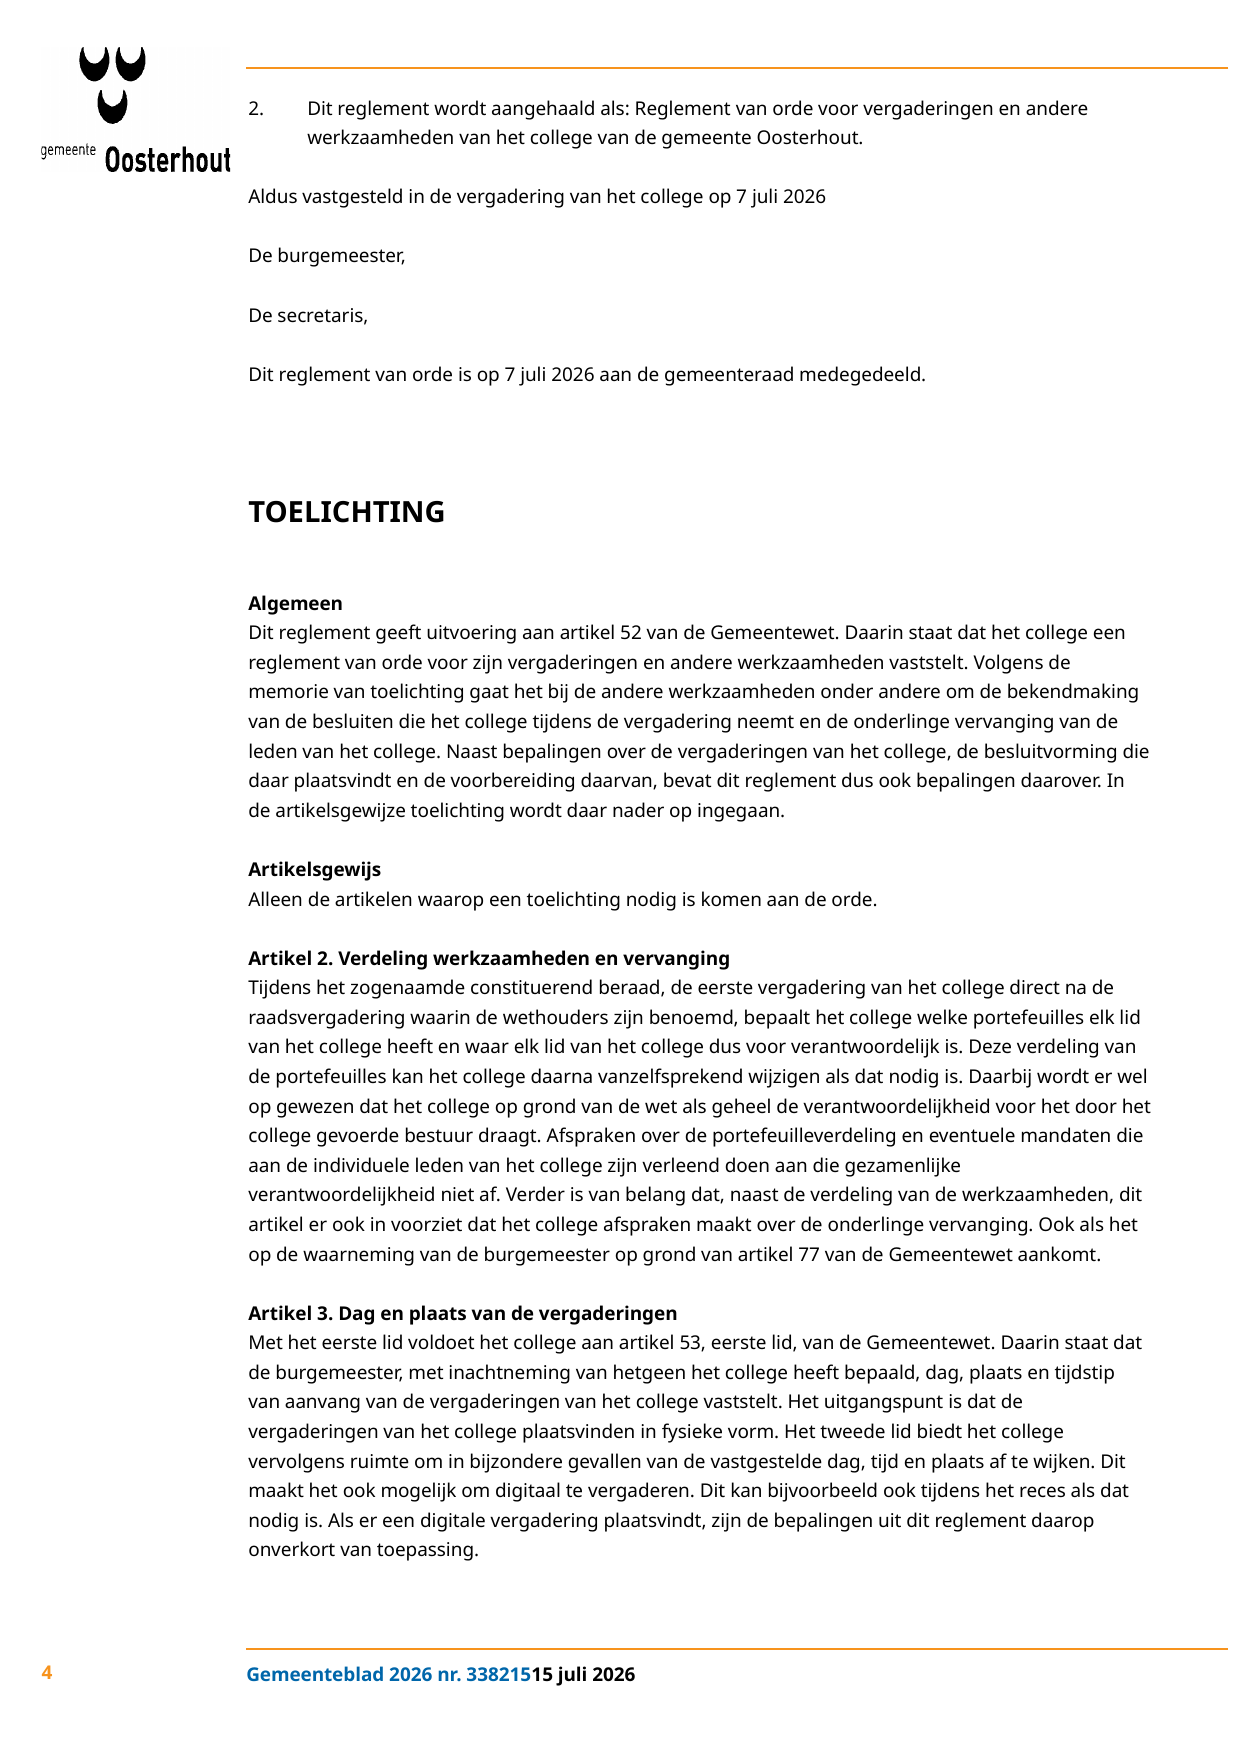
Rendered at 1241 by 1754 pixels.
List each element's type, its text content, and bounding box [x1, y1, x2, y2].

text Met het eerste lid voldoet het college aan artikel 53, eerste lid, van de Gemeentewet. Daarin staat dat de burgemeester, met inachtneming van hetgeen het college heeft bepaald, dag, plaats en tijdstip van aanvang van de vergaderingen van het college vaststelt. Het uitgangspunt is dat de vergaderingen van het college plaatsvinden in fysieke vorm. Het tweede lid biedt het college vervolgens ruimte om in bijzondere gevallen van de vastgestelde dag, tijd en plaats af te wijken. Dit maakt het ook mogelijk om digitaal te vergaderen. Dit kan bijvoorbeeld ook tijdens het reces als dat nodig is. Als er een digitale vergadering plaatsvindt, zijn de bepalingen uit dit reglement daarop onverkort van toepassing. [248, 1329, 1152, 1562]
text Artikelsgewijs [248, 856, 1152, 882]
text Aldus vastgesteld in de vergadering van het college op 7 juli 2026 [248, 183, 1152, 209]
text Tijdens het zogenaamde constituerend beraad, de eerste vergadering van het college direct na de raadsvergadering waarin de wethouders zijn benoemd, bepaalt het college welke portefeuilles elk lid van het college heeft en waar elk lid van het college dus voor verantwoordelijk is. Deze verdeling van de portefeuilles kan het college daarna vanzelfsprekend wijzigen als dat nodig is. Daarbij wordt er wel op gewezen dat het college op grond van de wet als geheel de verantwoordelijkheid voor het door het college gevoerde bestuur draagt. Afspraken over de portefeuilleverdeling en eventuele mandaten die aan de individuele leden van het college zijn verleend doen aan die gezamenlijke verantwoordelijkheid niet af. Verder is van belang dat, naast de verdeling van de werkzaamheden, dit artikel er ook in voorziet dat het college afspraken maakt over de onderlinge vervanging. Ook als het op de waarneming van de burgemeester op grond van artikel 77 van de Gemeentewet aankomt. [248, 974, 1152, 1267]
list Dit reglement wordt aangehaald als: Reglement van orde voor vergaderingen en andere werkzaamheden van het college van de gemeente Oosterhout. [248, 95, 1152, 150]
picture [41, 47, 231, 172]
text Dit reglement van orde is op 7 juli 2026 aan de gemeenteraad medegedeeld. [248, 361, 1152, 387]
text Artikel 3. Dag en plaats van de vergaderingen [248, 1300, 1152, 1326]
text TOELICHTING [248, 492, 1152, 531]
text De secretaris, [248, 302, 1152, 328]
text Algemeen [248, 590, 1152, 616]
text Dit reglement geeft uitvoering aan artikel 52 van de Gemeentewet. Daarin staat dat het college een reglement van orde voor zijn vergaderingen en andere werkzaamheden vaststelt. Volgens de memorie van toelichting gaat het bij de andere werkzaamheden onder andere om de bekendmaking van de besluiten die het college tijdens de vergadering neemt en de onderlinge vervanging van de leden van het college. Naast bepalingen over de vergaderingen van het college, de besluitvorming die daar plaatsvindt en de voorbereiding daarvan, bevat dit reglement dus ook bepalingen daarover. In de artikelsgewijze toelichting wordt daar nader op ingegaan. [248, 619, 1152, 823]
text De burgemeester, [248, 243, 1152, 268]
text Artikel 2. Verdeling werkzaamheden en vervanging [248, 945, 1152, 971]
text Alleen de artikelen waarop een toelichting nodig is komen aan de orde. [248, 886, 1152, 912]
